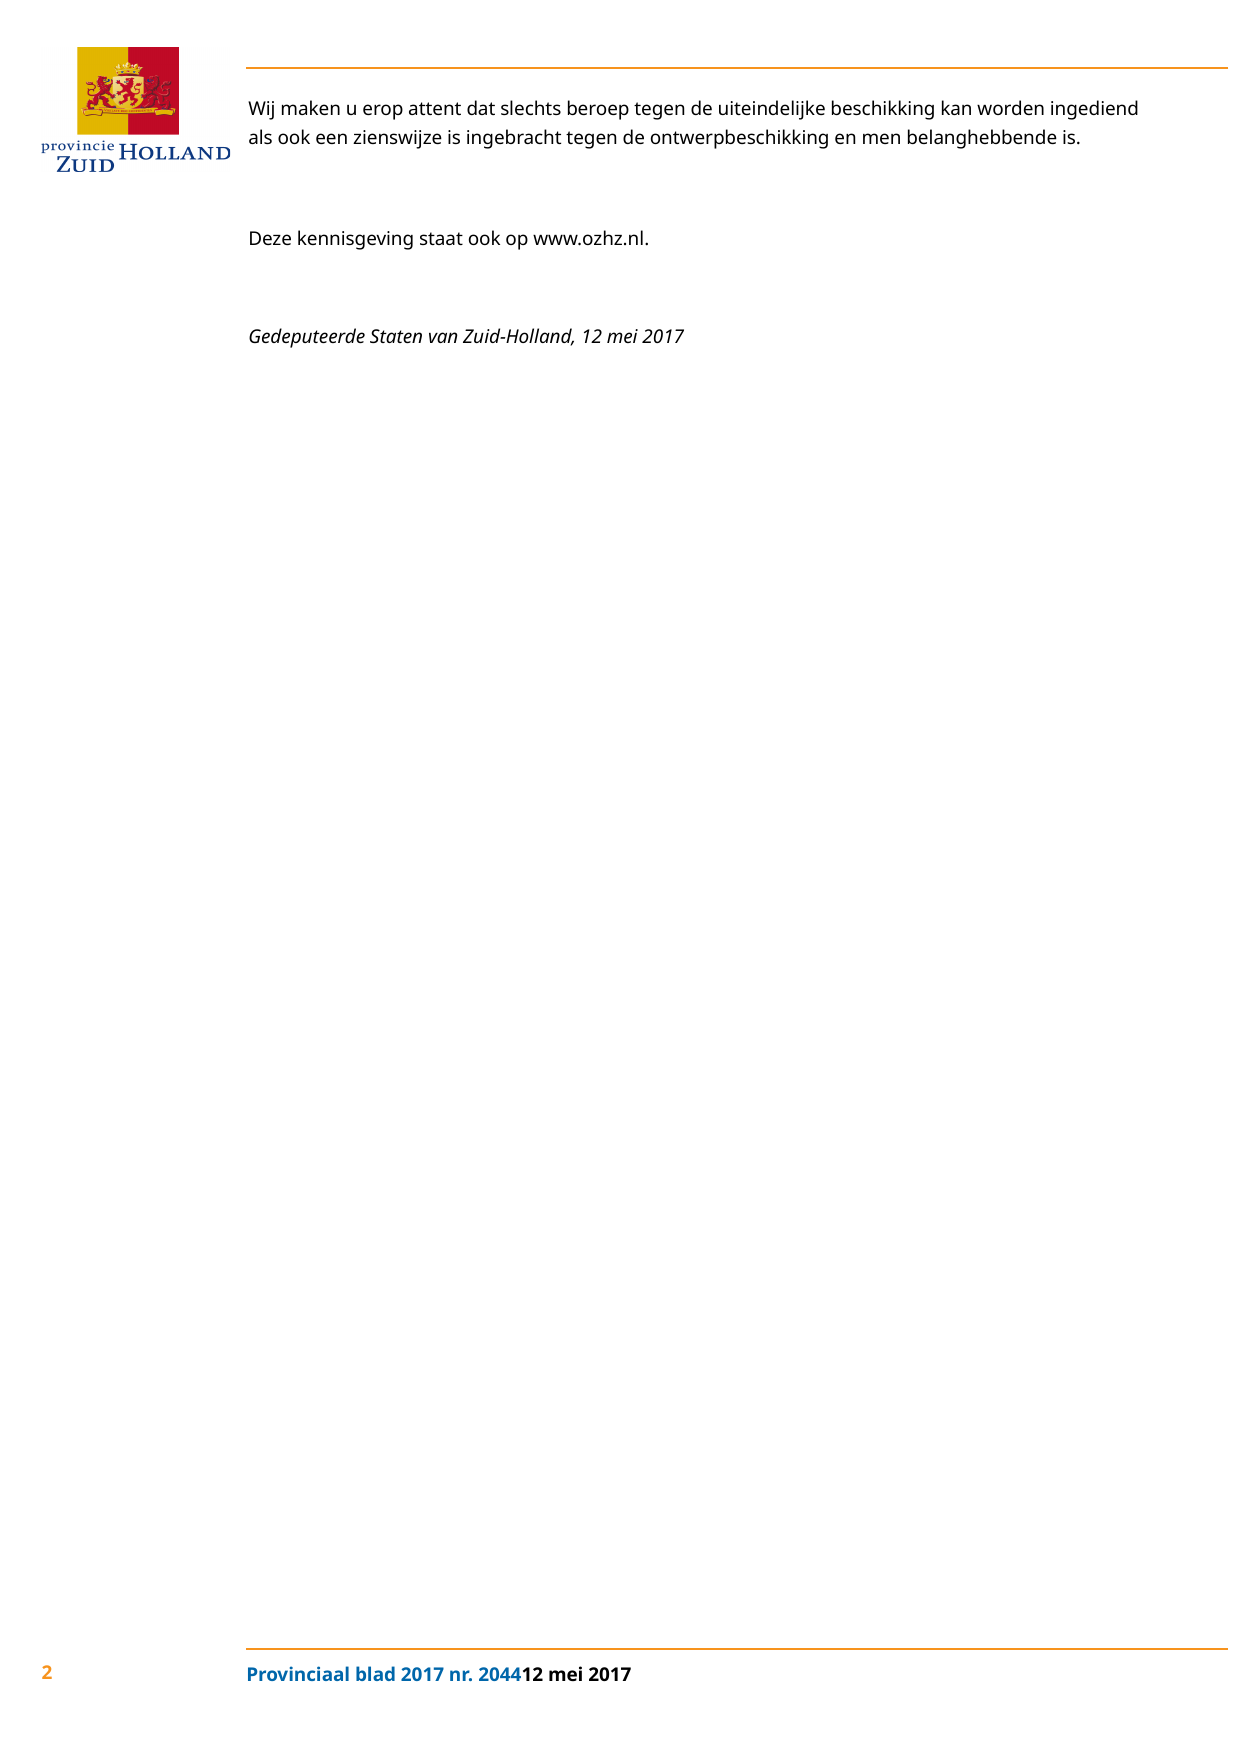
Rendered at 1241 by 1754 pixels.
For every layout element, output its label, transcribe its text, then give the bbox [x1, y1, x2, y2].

picture [41, 47, 231, 172]
text Gedeputeerde Staten van Zuid-Holland, 12 mei 2017 [248, 323, 1152, 349]
text Deze kennisgeving staat ook op www.ozhz.nl. [248, 225, 1152, 251]
text Wij maken u erop attent dat slechts beroep tegen de uiteindelijke beschikking kan worden ingediend als ook een zienswijze is ingebracht tegen de ontwerpbeschikking en men belanghebbende is. [248, 95, 1152, 150]
